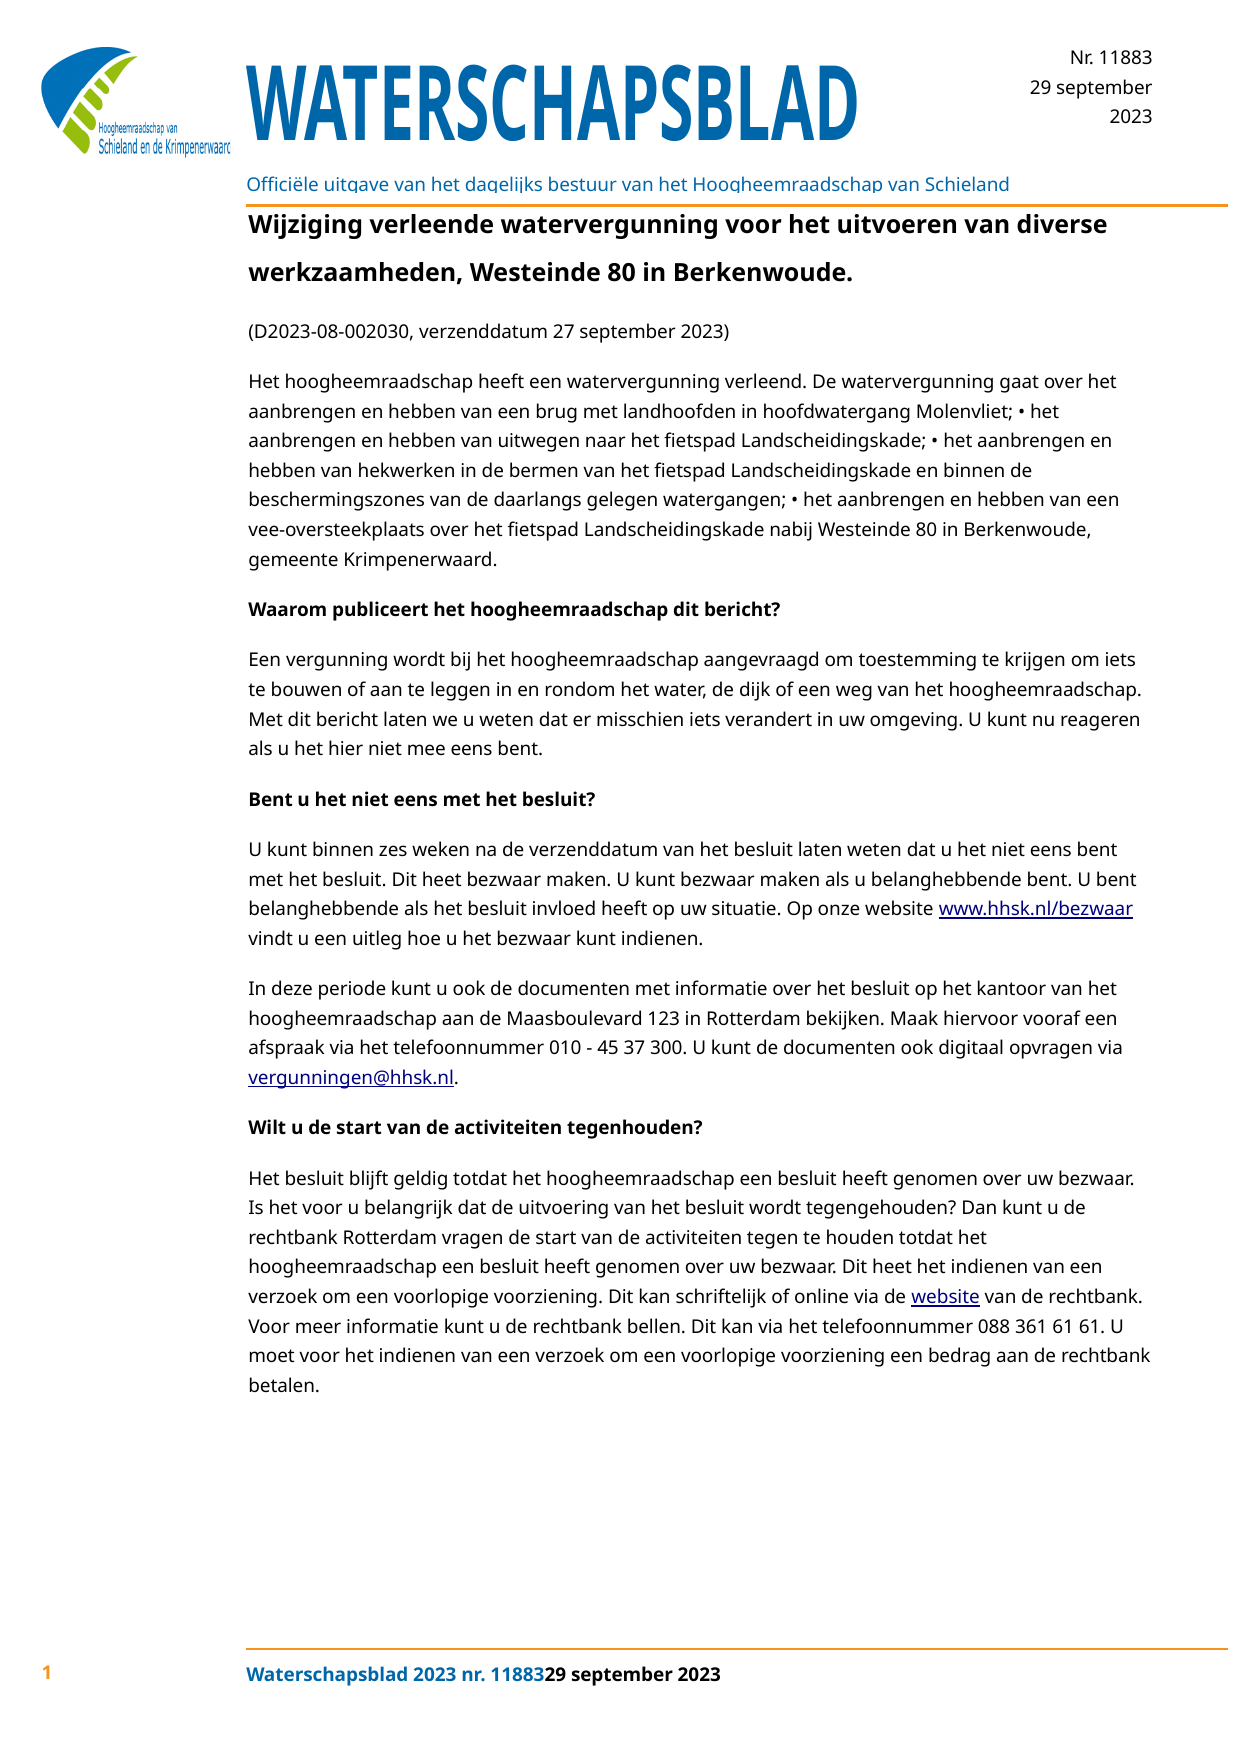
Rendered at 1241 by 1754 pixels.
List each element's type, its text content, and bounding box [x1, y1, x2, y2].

text Wijziging verleende watervergunning voor het uitvoeren van diverse werkzaamheden, Westeinde 80 in Berkenwoude. [248, 207, 1152, 288]
text U kunt binnen zes weken na de verzenddatum van het besluit laten weten dat u het niet eens bent met het besluit. Dit heet bezwaar maken. U kunt bezwaar maken als u belanghebbende bent. U bent belanghebbende als het besluit invloed heeft op uw situatie. Op onze website www.hhsk.nl/bezwaar vindt u een uitleg hoe u het bezwaar kunt indienen. [248, 836, 1152, 951]
text Een vergunning wordt bij het hoogheemraadschap aangevraagd om toestemming te krijgen om iets te bouwen of aan te leggen in en rondom het water, de dijk of een weg van het hoogheemraadschap. Met dit bericht laten we u weten dat er misschien iets verandert in uw omgeving. U kunt nu reageren als u het hier niet mee eens bent. [248, 647, 1152, 761]
text Waarom publiceert het hoogheemraadschap dit bericht? [248, 596, 1152, 622]
text Het hoogheemraadschap heeft een watervergunning verleend. De watervergunning gaat over het aanbrengen en hebben van een brug met landhoofden in hoofdwatergang Molenvliet; • het aanbrengen en hebben van uitwegen naar het fietspad Landscheidingskade; • het aanbrengen en hebben van hekwerken in de bermen van het fietspad Landscheidingskade en binnen de beschermingszones van de daarlangs gelegen watergangen; • het aanbrengen en hebben van een vee-oversteekplaats over het fietspad Landscheidingskade nabij Westeinde 80 in Berkenwoude, gemeente Krimpenerwaard. [248, 368, 1152, 572]
picture [41, 47, 231, 172]
text Het besluit blijft geldig totdat het hoogheemraadschap een besluit heeft genomen over uw bezwaar. Is het voor u belangrijk dat de uitvoering van het besluit wordt tegengehouden? Dan kunt u de rechtbank Rotterdam vragen de start van de activiteiten tegen te houden totdat het hoogheemraadschap een besluit heeft genomen over uw bezwaar. Dit heet het indienen van een verzoek om een voorlopige voorziening. Dit kan schriftelijk of online via de website van de rechtbank. Voor meer informatie kunt u de rechtbank bellen. Dit kan via het telefoonnummer 088 361 61 61. U moet voor het indienen van een verzoek om een voorlopige voorziening een bedrag aan de rechtbank betalen. [248, 1165, 1152, 1398]
text Bent u het niet eens met het besluit? [248, 786, 1152, 812]
text (D2023-08-002030, verzenddatum 27 september 2023) [248, 318, 1152, 344]
text In deze periode kunt u ook de documenten met informatie over het besluit op het kantoor van het hoogheemraadschap aan de Maasboulevard 123 in Rotterdam bekijken. Maak hiervoor vooraf een afspraak via het telefoonnummer 010 - 45 37 300. U kunt de documenten ook digitaal opvragen via vergunningen@hhsk.nl. [248, 975, 1152, 1090]
text Wilt u de start van de activiteiten tegenhouden? [248, 1114, 1152, 1140]
